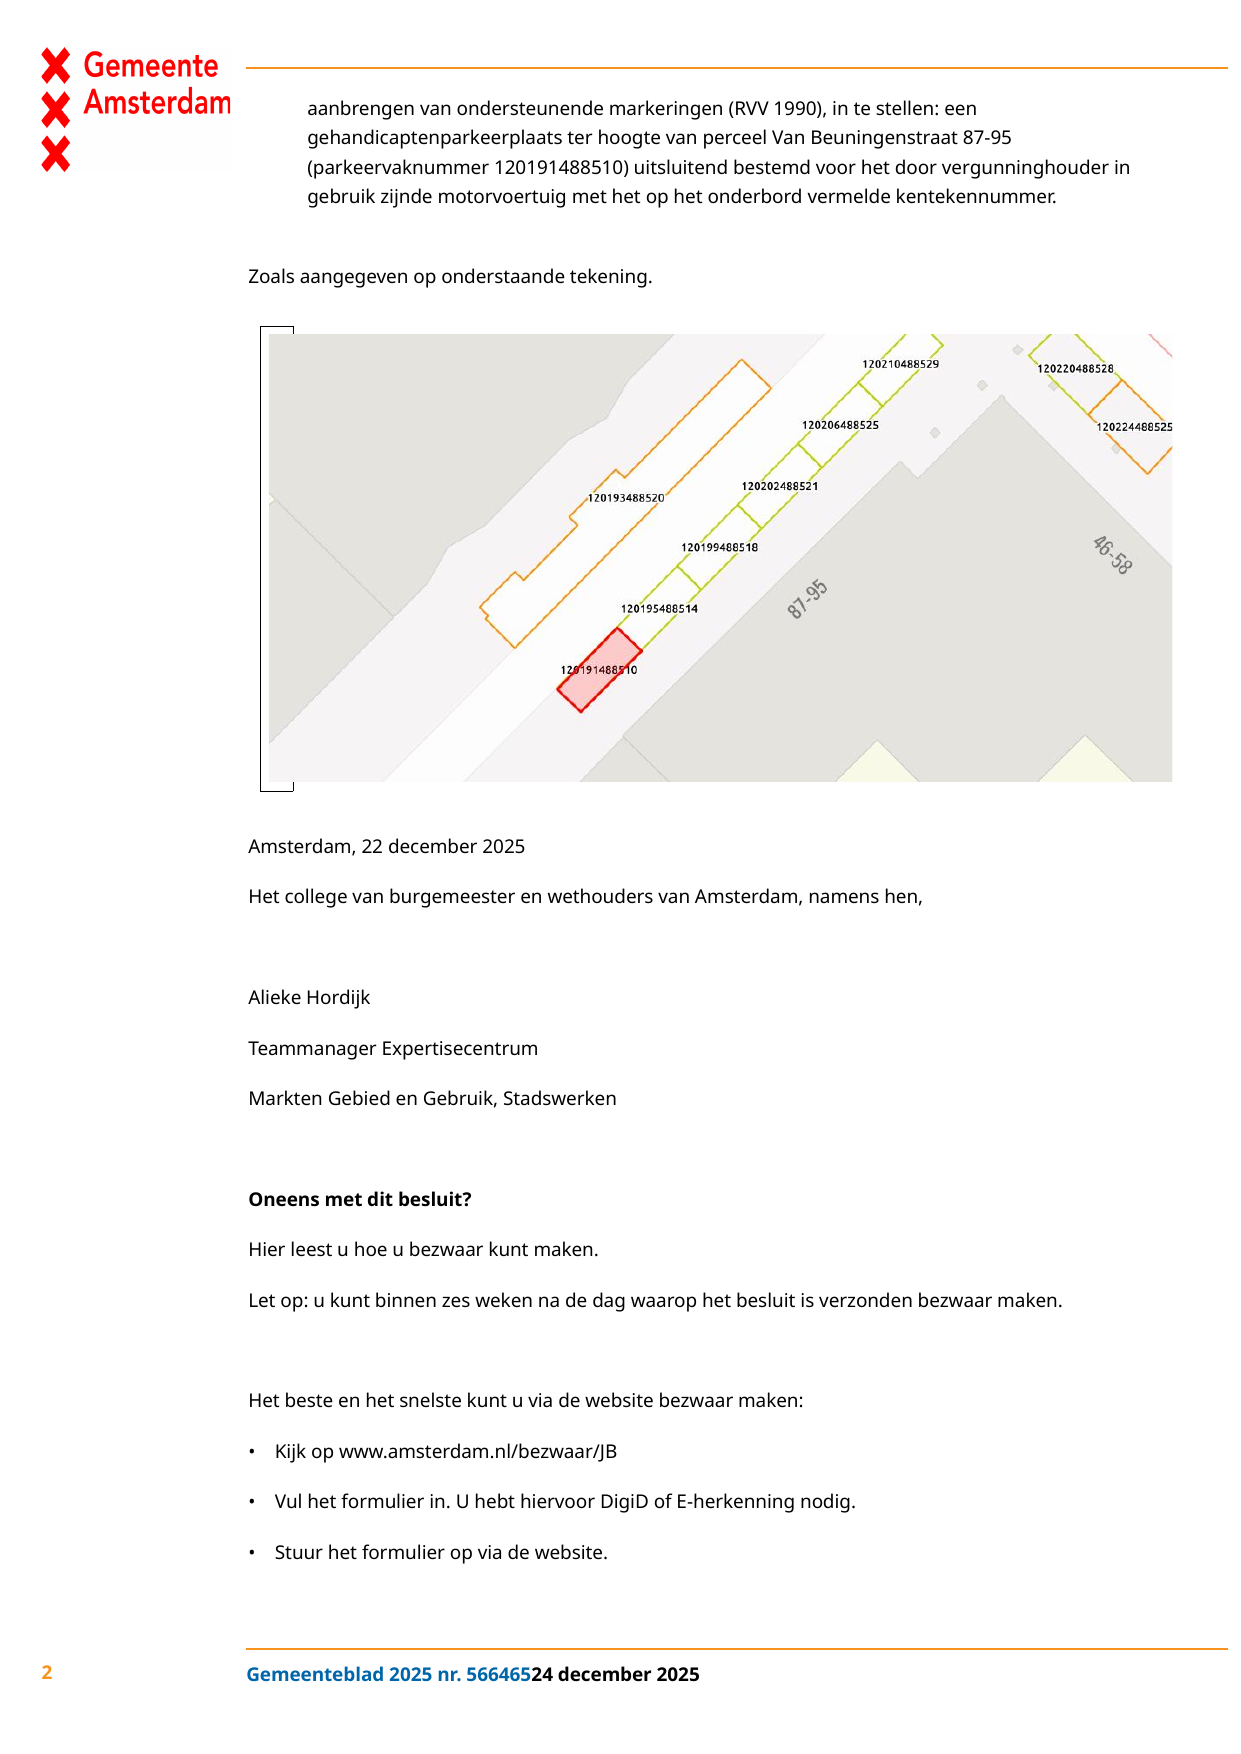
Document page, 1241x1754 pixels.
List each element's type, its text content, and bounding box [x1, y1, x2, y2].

text Markten Gebied en Gebruik, Stadswerken [248, 1085, 1152, 1111]
text Zoals aangegeven op onderstaande tekening. [248, 263, 1152, 289]
picture [41, 47, 231, 172]
text Het college van burgemeester en wethouders van Amsterdam, namens hen, [248, 883, 1152, 909]
text • Vul het formulier in. U hebt hiervoor DigiD of E-herkenning nodig. [248, 1488, 1152, 1514]
text Het beste en het snelste kunt u via de website bezwaar maken: [248, 1388, 1152, 1413]
text Hier leest u hoe u bezwaar kunt maken. [248, 1236, 1152, 1262]
text Amsterdam, 22 december 2025 [248, 833, 1152, 859]
text Let op: u kunt binnen zes weken na de dag waarop het besluit is verzonden bezwaar maken. [248, 1287, 1152, 1313]
list aanbrengen van ondersteunende markeringen (RVV 1990), in te stellen: een gehandicaptenparkeerplaats ter hoogte van perceel Van Beuningenstraat 87-95 (parkeervaknummer 120191488510) uitsluitend bestemd voor het door vergunninghouder in gebruik zijnde motorvoertuig met het op het onderbord vermelde kentekennummer. [248, 95, 1152, 209]
text • Kijk op www.amsterdam.nl/bezwaar/JB [248, 1438, 1152, 1464]
picture [268, 334, 1173, 782]
text Alieke Hordijk [248, 984, 1152, 1010]
text • Stuur het formulier op via de website. [248, 1539, 1152, 1565]
text Oneens met dit besluit? [248, 1186, 1152, 1212]
text Teammanager Expertisecentrum [248, 1035, 1152, 1061]
